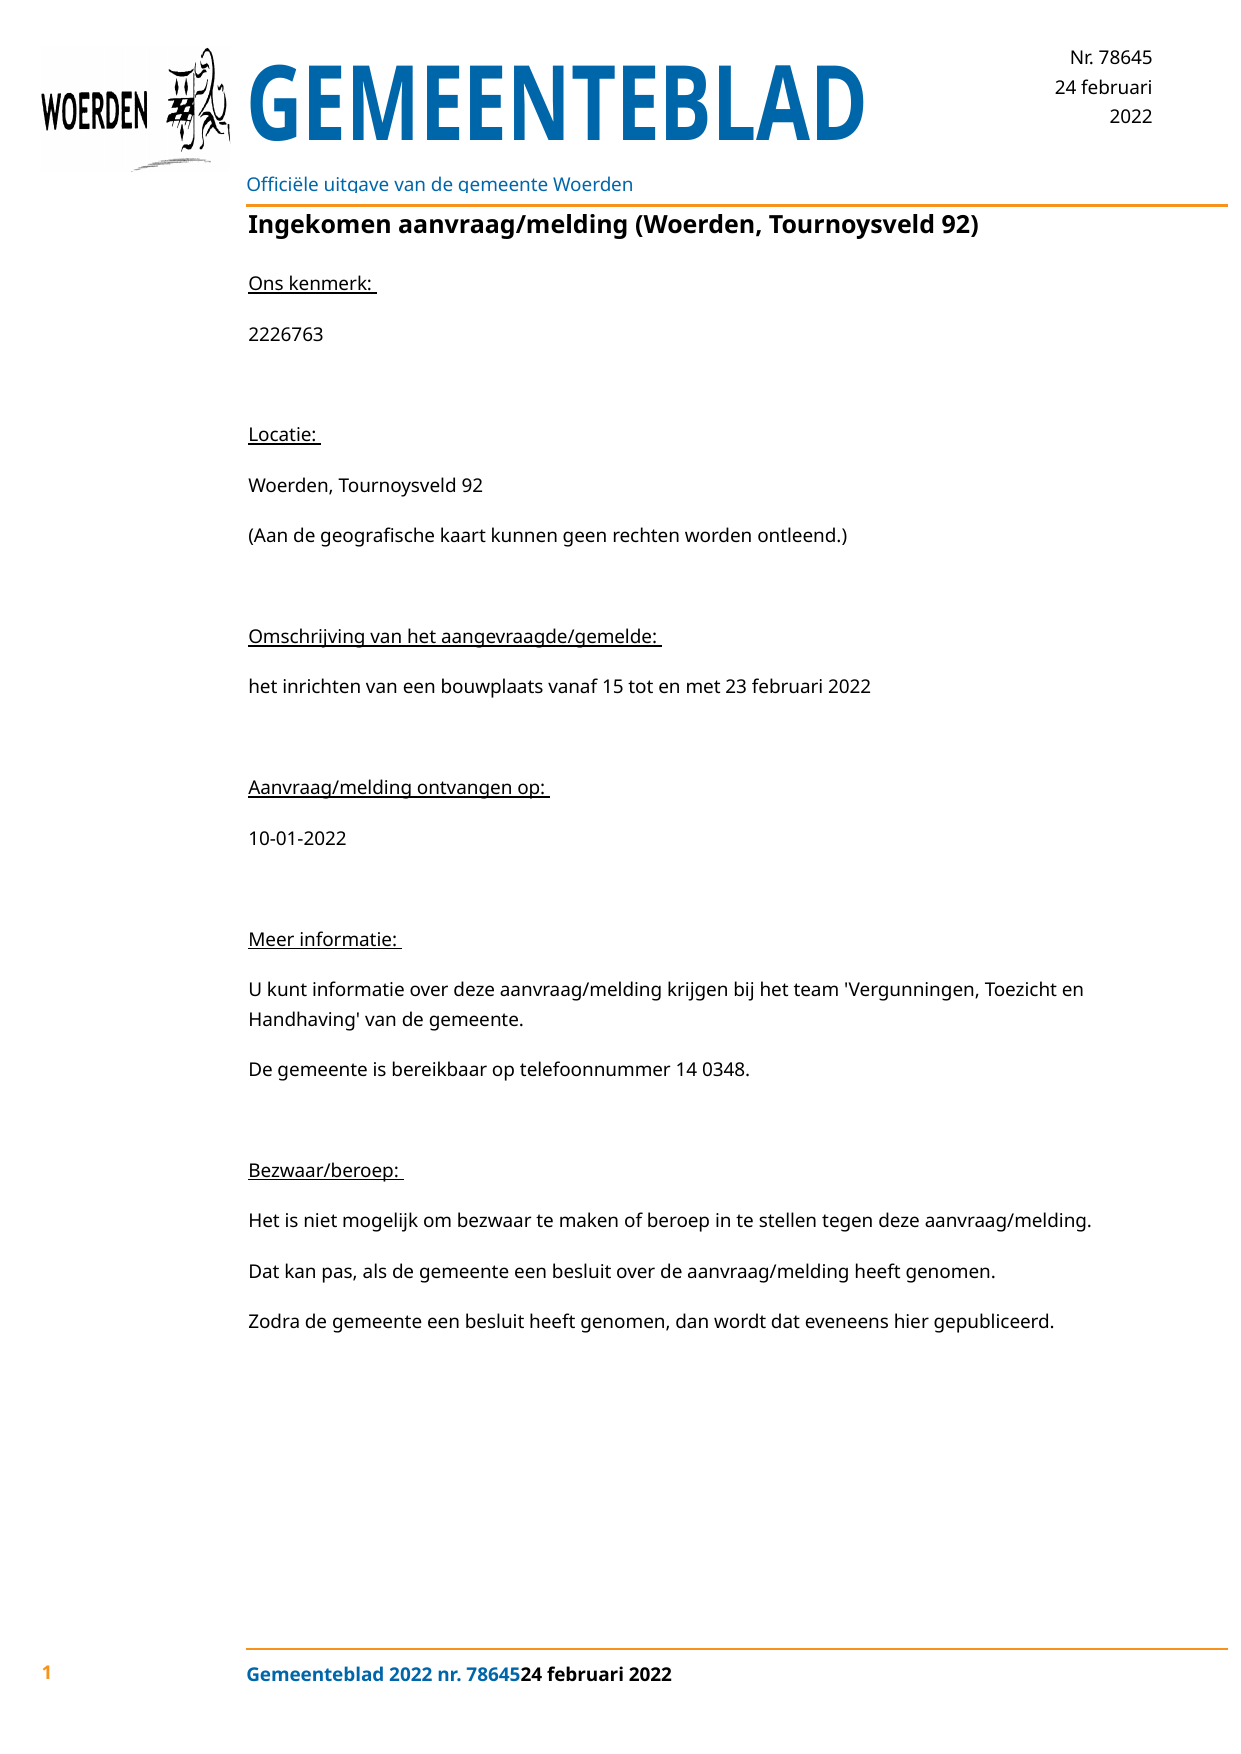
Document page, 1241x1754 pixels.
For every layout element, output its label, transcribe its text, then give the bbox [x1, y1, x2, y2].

text Dat kan pas, als de gemeente een besluit over de aanvraag/melding heeft genomen. [248, 1258, 1152, 1283]
text Omschrijving van het aangevraagde/gemelde: [248, 623, 1152, 649]
text Ingekomen aanvraag/melding (Woerden, Tournoysveld 92) [248, 207, 1152, 241]
text Het is niet mogelijk om bezwaar te maken of beroep in te stellen tegen deze aanvraag/melding. [248, 1207, 1152, 1233]
text Aanvraag/melding ontvangen op: [248, 774, 1152, 800]
picture [41, 47, 231, 172]
text (Aan de geografische kaart kunnen geen rechten worden ontleend.) [248, 522, 1152, 548]
text 10-01-2022 [248, 825, 1152, 851]
text U kunt informatie over deze aanvraag/melding krijgen bij het team 'Vergunningen, Toezicht en Handhaving' van de gemeente. [248, 976, 1152, 1031]
text Woerden, Tournoysveld 92 [248, 472, 1152, 498]
text 2226763 [248, 321, 1152, 346]
text Meer informatie: [248, 926, 1152, 951]
text Bezwaar/beroep: [248, 1157, 1152, 1183]
text Locatie: [248, 422, 1152, 447]
text Ons kenmerk: [248, 270, 1152, 296]
text De gemeente is bereikbaar op telefoonnummer 14 0348. [248, 1056, 1152, 1082]
text Zodra de gemeente een besluit heeft genomen, dan wordt dat eveneens hier gepubliceerd. [248, 1308, 1152, 1334]
text het inrichten van een bouwplaats vanaf 15 tot en met 23 februari 2022 [248, 674, 1152, 699]
